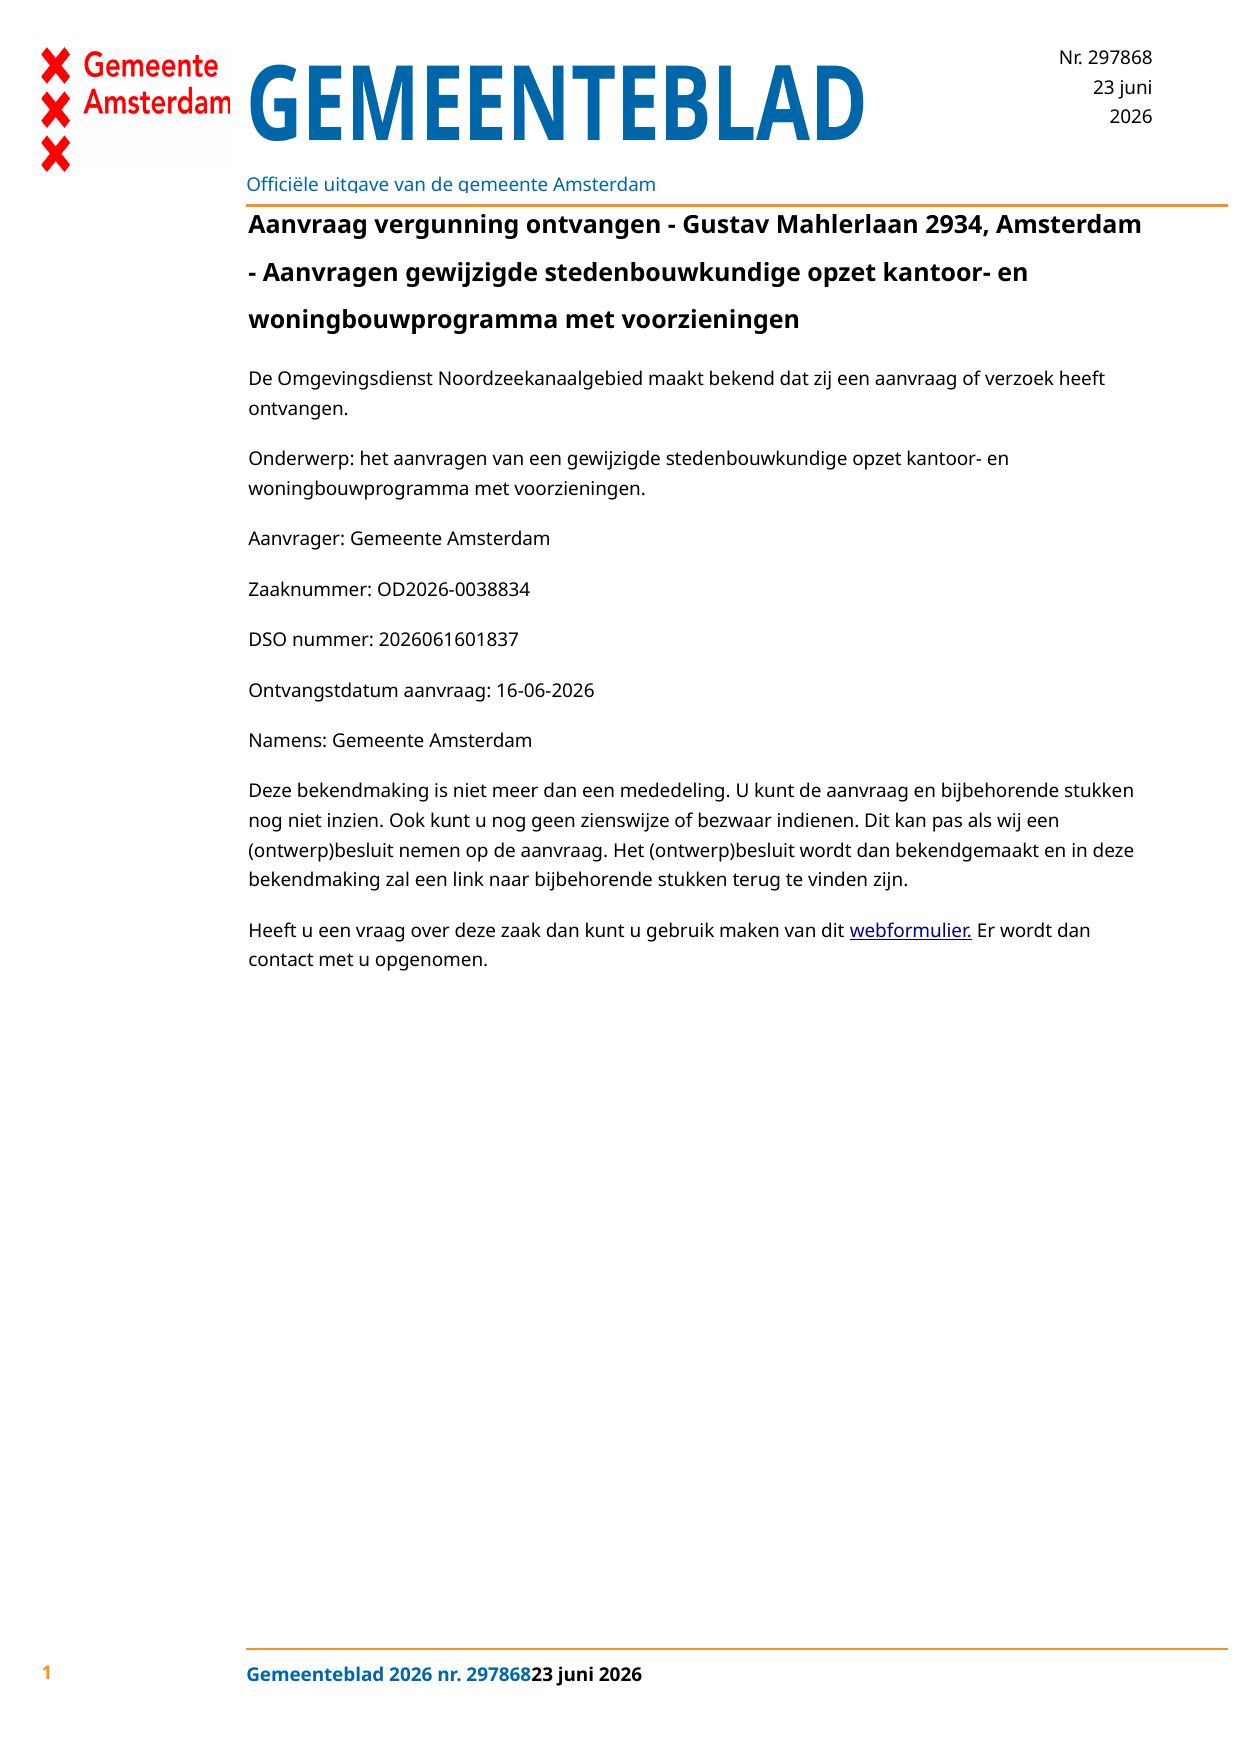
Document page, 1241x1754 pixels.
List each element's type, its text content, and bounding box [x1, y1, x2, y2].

text Heeft u een vraag over deze zaak dan kunt u gebruik maken van dit webformulier. Er wordt dan contact met u opgenomen. [248, 917, 1152, 972]
text Zaaknummer: OD2026-0038834 [248, 576, 1152, 602]
text Aanvraag vergunning ontvangen - Gustav Mahlerlaan 2934, Amsterdam - Aanvragen gewijzigde stedenbouwkundige opzet kantoor- en woningbouwprogramma met voorzieningen [248, 207, 1152, 336]
picture [41, 47, 231, 172]
text Namens: Gemeente Amsterdam [248, 727, 1152, 753]
text Onderwerp: het aanvragen van een gewijzigde stedenbouwkundige opzet kantoor- en woningbouwprogramma met voorzieningen. [248, 446, 1152, 501]
text Deze bekendmaking is niet meer dan een mededeling. U kunt de aanvraag en bijbehorende stukken nog niet inzien. Ook kunt u nog geen zienswijze of bezwaar indienen. Dit kan pas als wij een (ontwerp)besluit nemen op de aanvraag. Het (ontwerp)besluit wordt dan bekendgemaakt en in deze bekendmaking zal een link naar bijbehorende stukken terug te vinden zijn. [248, 778, 1152, 892]
text Ontvangstdatum aanvraag: 16-06-2026 [248, 677, 1152, 702]
text De Omgevingsdienst Noordzeekanaalgebied maakt bekend dat zij een aanvraag of verzoek heeft ontvangen. [248, 366, 1152, 421]
text DSO nummer: 2026061601837 [248, 626, 1152, 652]
text Aanvrager: Gemeente Amsterdam [248, 526, 1152, 551]
